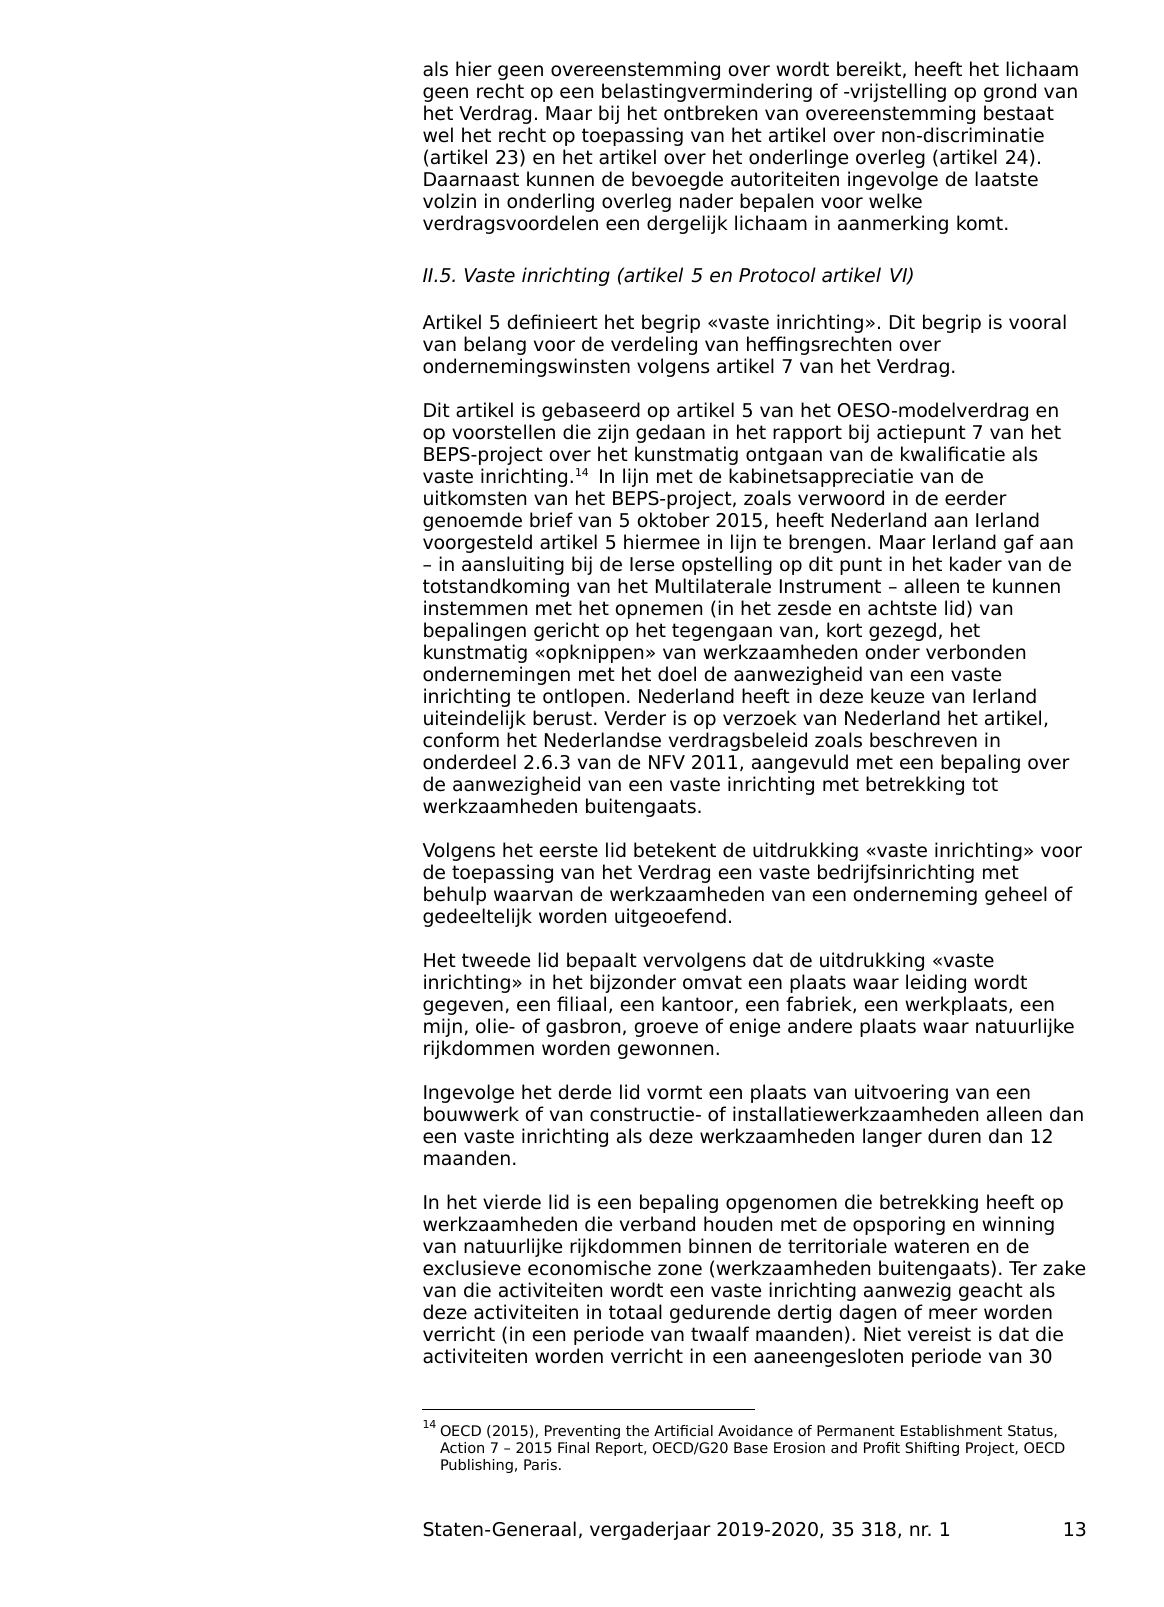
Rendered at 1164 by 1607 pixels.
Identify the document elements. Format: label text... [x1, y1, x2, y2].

subtitle II.5. Vaste inrichting (artikel 5 en Protocol artikel VI) [422, 265, 1087, 287]
text OECD (2015), Preventing the Artificial Avoidance of Permanent Establishment Status, Action 7 – 2015 Final Report, OECD/G20 Base Erosion and Profit Shifting Project, OECD Publishing, Paris. [422, 1418, 1087, 1474]
text Het tweede lid bepaalt vervolgens dat de uitdrukking «vaste inrichting» in het bijzonder omvat een plaats waar leiding wordt gegeven, een filiaal, een kantoor, een fabriek, een werkplaats, een mijn, olie- of gasbron, groeve of enige andere plaats waar natuurlijke rijkdommen worden gewonnen. [422, 950, 1087, 1060]
text In het vierde lid is een bepaling opgenomen die betrekking heeft op werkzaamheden die verband houden met de opsporing en winning van natuurlijke rijkdommen binnen de territoriale wateren en de exclusieve economische zone (werkzaamheden buitengaats). Ter zake van die activiteiten wordt een vaste inrichting aanwezig geacht als deze activiteiten in totaal gedurende dertig dagen of meer worden verricht (in een periode van twaalf maanden). Niet vereist is dat die activiteiten worden verricht in een aaneengesloten periode van 30 [422, 1192, 1087, 1368]
text als hier geen overeenstemming over wordt bereikt, heeft het lichaam geen recht op een belastingvermindering of -vrijstelling op grond van het Verdrag. Maar bij het ontbreken van overeenstemming bestaat wel het recht op toepassing van het artikel over non-discriminatie (artikel 23) en het artikel over het onderlinge overleg (artikel 24). Daarnaast kunnen de bevoegde autoriteiten ingevolge de laatste volzin in onderling overleg nader bepalen voor welke verdragsvoordelen een dergelijk lichaam in aanmerking komt. [422, 59, 1087, 235]
text Ingevolge het derde lid vormt een plaats van uitvoering van een bouwwerk of van constructie- of installatiewerkzaamheden alleen dan een vaste inrichting als deze werkzaamheden langer duren dan 12 maanden. [422, 1082, 1087, 1170]
text Artikel 5 definieert het begrip «vaste inrichting». Dit begrip is vooral van belang voor de verdeling van heffingsrechten over ondernemingswinsten volgens artikel 7 van het Verdrag. [422, 312, 1087, 378]
text Dit artikel is gebaseerd op artikel 5 van het OESO-modelverdrag en op voorstellen die zijn gedaan in het rapport bij actiepunt 7 van het BEPS-project over het kunstmatig ontgaan van de kwalificatie als vaste inrichting. In lijn met de kabinetsappreciatie van de uitkomsten van het BEPS-project, zoals verwoord in de eerder genoemde brief van 5 oktober 2015, heeft Nederland aan Ierland voorgesteld artikel 5 hiermee in lijn te brengen. Maar Ierland gaf aan – in aansluiting bij de Ierse opstelling op dit punt in het kader van de totstandkoming van het Multilaterale Instrument – alleen te kunnen instemmen met het opnemen (in het zesde en achtste lid) van bepalingen gericht op het tegengaan van, kort gezegd, het kunstmatig «opknippen» van werkzaamheden onder verbonden ondernemingen met het doel de aanwezigheid van een vaste inrichting te ontlopen. Nederland heeft in deze keuze van Ierland uiteindelijk berust. Verder is op verzoek van Nederland het artikel, conform het Nederlandse verdragsbeleid zoals beschreven in onderdeel 2.6.3 van de NFV 2011, aangevuld met een bepaling over de aanwezigheid van een vaste inrichting met betrekking tot werkzaamheden buitengaats. [422, 400, 1087, 818]
text Volgens het eerste lid betekent de uitdrukking «vaste inrichting» voor de toepassing van het Verdrag een vaste bedrijfsinrichting met behulp waarvan de werkzaamheden van een onderneming geheel of gedeeltelijk worden uitgeoefend. [422, 840, 1087, 928]
